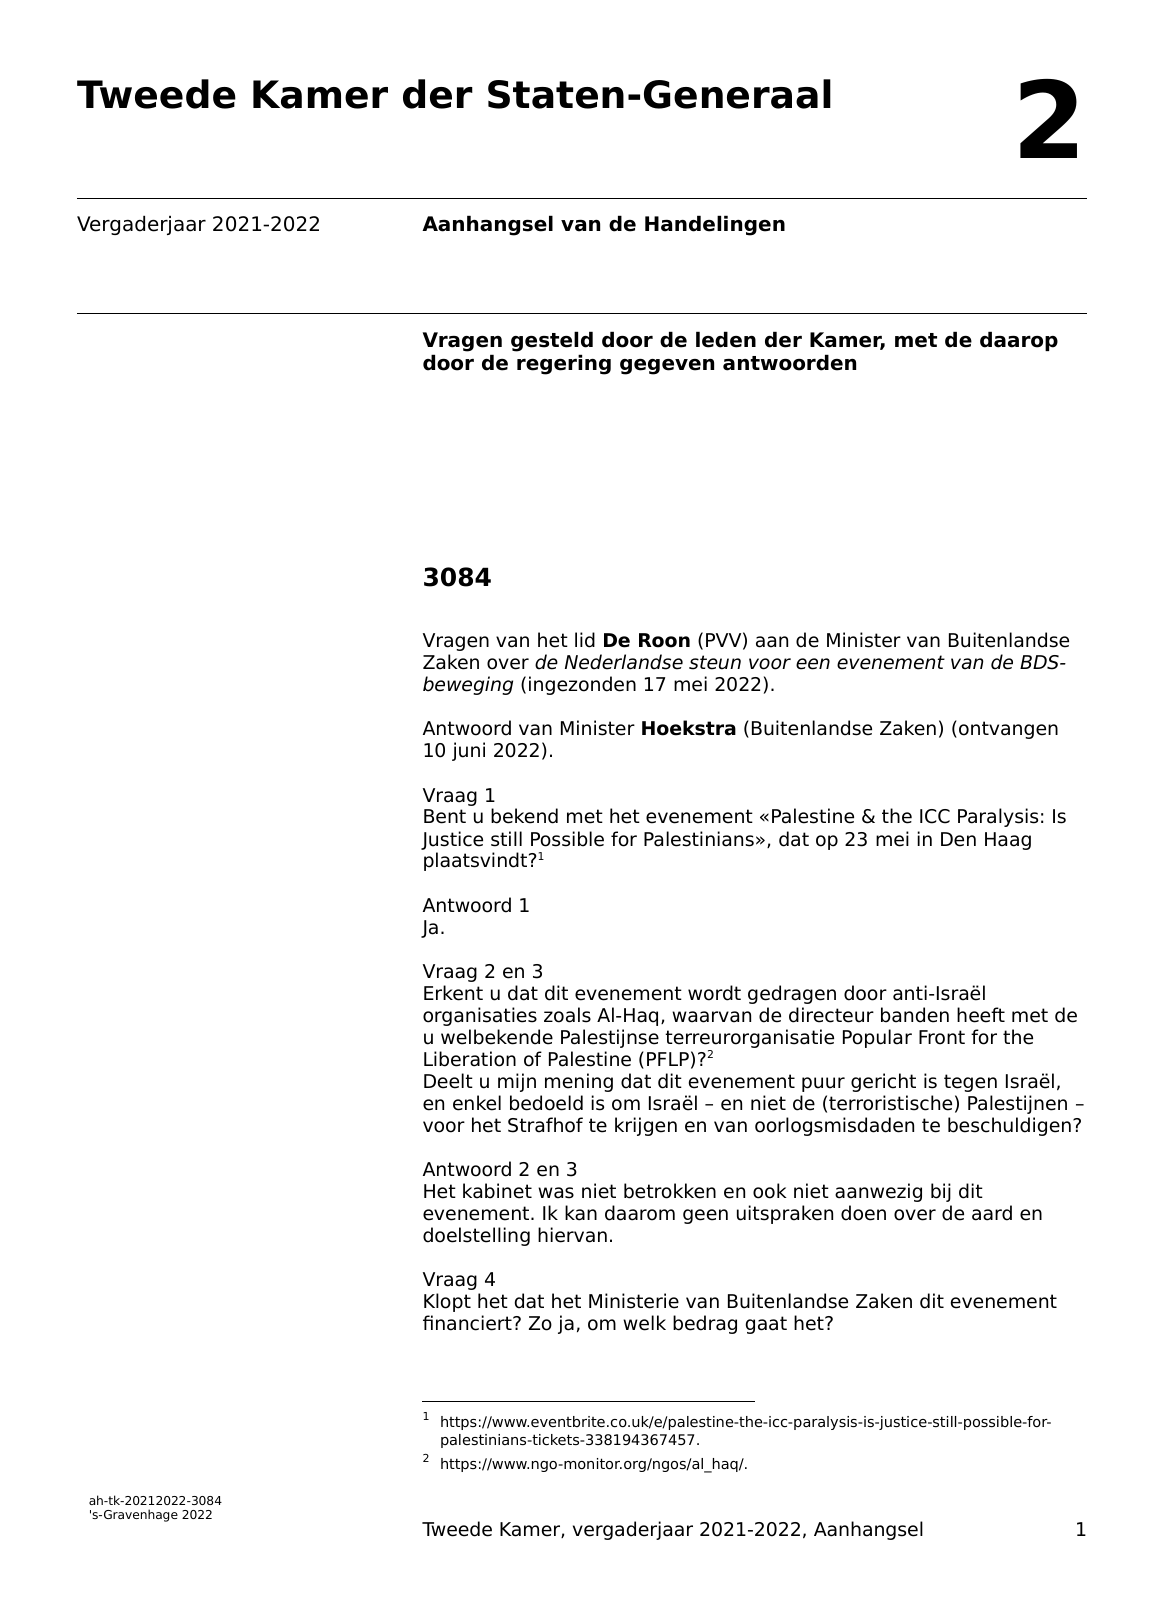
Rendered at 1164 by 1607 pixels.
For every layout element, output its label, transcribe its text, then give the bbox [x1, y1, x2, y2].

table_cell Vragen gesteld door de leden der Kamer, met de daarop door de regering gegeven antwoorden [422, 314, 1087, 375]
table_cell Vergaderjaar 2021-2022 [77, 199, 422, 313]
text https://www.eventbrite.co.uk/e/palestine-the-icc-paralysis-is-justice-still-possible-for-palestinians-tickets-338194367457. [422, 1410, 1087, 1449]
table_cell [77, 314, 422, 375]
text Vraag 4 [422, 1269, 1087, 1291]
text 's-Gravenhage 2022 [88, 1508, 323, 1522]
text https://www.ngo-monitor.org/ngos/al_haq/. [422, 1452, 1087, 1474]
table_header Tweede Kamer der Staten-Generaal [77, 59, 886, 198]
text Vraag 1 [422, 784, 1087, 806]
text Bent u bekend met het evenement «Palestine & the ICC Paralysis: Is Justice still Possible for Palestinians», dat op 23 mei in Den Haag plaatsvindt? [422, 806, 1087, 872]
text Antwoord 1 [422, 894, 1087, 917]
text Erkent u dat dit evenement wordt gedragen door anti-Israël organisaties zoals Al-Haq, waarvan de directeur banden heeft met de u welbekende Palestijnse terreurorganisatie Popular Front for the Liberation of Palestine (PFLP)? [422, 983, 1087, 1071]
text 3084 [422, 563, 1087, 592]
table_cell Aanhangsel van de Handelingen [422, 199, 1087, 313]
text Het kabinet was niet betrokken en ook niet aanwezig bij dit evenement. Ik kan daarom geen uitspraken doen over de aard en doelstelling hiervan. [422, 1181, 1087, 1247]
text Deelt u mijn mening dat dit evenement puur gericht is tegen Israël, en enkel bedoeld is om Israël – en niet de (terroristische) Palestijnen – voor het Strafhof te krijgen en van oorlogsmisdaden te beschuldigen? [422, 1071, 1087, 1137]
text Vraag 2 en 3 [422, 961, 1087, 983]
text Klopt het dat het Ministerie van Buitenlandse Zaken dit evenement financiert? Zo ja, om welk bedrag gaat het? [422, 1291, 1087, 1335]
text ah-tk-20212022-3084 [88, 1494, 323, 1508]
text Antwoord van Minister Hoekstra (Buitenlandse Zaken) (ontvangen 10 juni 2022). [422, 718, 1087, 762]
text Ja. [422, 917, 1087, 938]
text Antwoord 2 en 3 [422, 1159, 1087, 1181]
table_header 2 [886, 59, 1087, 198]
text Vragen van het lid De Roon (PVV) aan de Minister van Buitenlandse Zaken over de Nederlandse steun voor een evenement van de BDS-beweging (ingezonden 17 mei 2022). [422, 630, 1087, 696]
